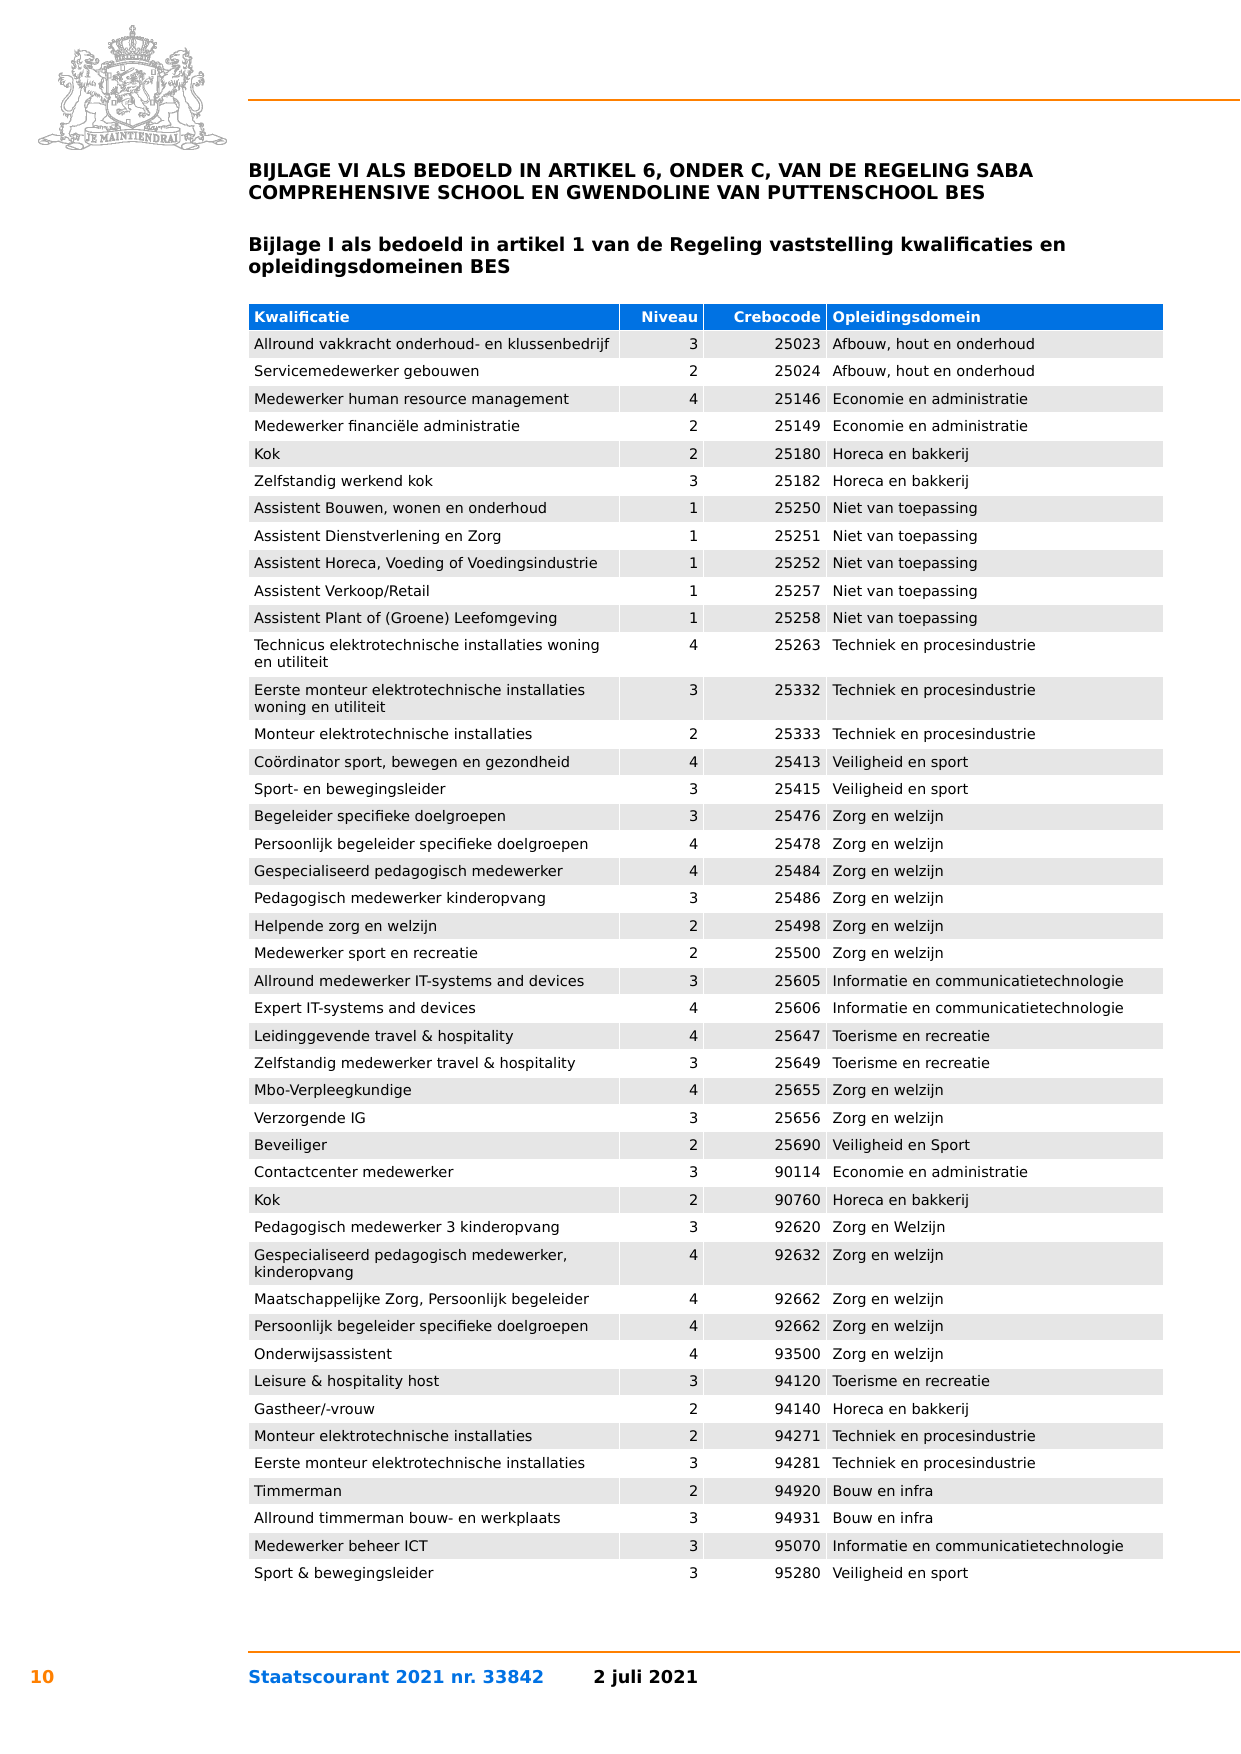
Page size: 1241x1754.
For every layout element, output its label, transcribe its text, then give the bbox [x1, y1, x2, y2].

table_cell 4 [620, 749, 703, 775]
table_cell 1 [620, 605, 703, 632]
table_cell Pedagogisch medewerker kinderopvang [249, 886, 619, 912]
table_cell Coördinator sport, bewegen en gezondheid [249, 749, 619, 775]
table_cell Techniek en procesindustrie [827, 633, 1163, 676]
table_cell 25251 [704, 523, 826, 549]
table_cell Allround vakkracht onderhoud- en klussenbedrijf [249, 331, 619, 358]
table_cell 25180 [704, 441, 826, 467]
table_cell Zorg en welzijn [827, 1105, 1163, 1131]
subtitle Bijlage I als bedoeld in artikel 1 van de Regeling vaststelling kwalificaties en opleidingsdomeinen BES [248, 234, 1163, 278]
table_cell 25478 [704, 831, 826, 857]
table_cell Zorg en welzijn [827, 886, 1163, 912]
table_cell 3 [620, 1369, 703, 1395]
table_cell Persoonlijk begeleider specifieke doelgroepen [249, 831, 619, 857]
table_cell Zorg en welzijn [827, 858, 1163, 885]
table_cell Zorg en welzijn [827, 1314, 1163, 1340]
table_cell Monteur elektrotechnische installaties [249, 721, 619, 748]
table_cell 25263 [704, 633, 826, 676]
table_cell 2 [620, 721, 703, 748]
table_cell 4 [620, 1341, 703, 1367]
table_cell Assistent Horeca, Voeding of Voedingsindustrie [249, 550, 619, 577]
table_cell 25149 [704, 414, 826, 440]
table_cell Allround timmerman bouw- en werkplaats [249, 1505, 619, 1532]
table_cell 1 [620, 578, 703, 604]
table_cell Timmerman [249, 1478, 619, 1504]
table_cell Zorg en Welzijn [827, 1215, 1163, 1241]
table_cell 1 [620, 496, 703, 522]
table_cell Toerisme en recreatie [827, 1050, 1163, 1076]
table_cell 2 [620, 913, 703, 939]
table_cell Bouw en infra [827, 1505, 1163, 1532]
table_cell 25500 [704, 941, 826, 967]
table_cell Gespecialiseerd pedagogisch medewerker, kinderopvang [249, 1242, 619, 1285]
table_cell Zorg en welzijn [827, 1078, 1163, 1104]
table_cell 3 [620, 1560, 703, 1587]
table_cell 90114 [704, 1160, 826, 1186]
table_cell 4 [620, 1314, 703, 1340]
table_cell 25258 [704, 605, 826, 632]
table_cell Zorg en welzijn [827, 831, 1163, 857]
table_header Niveau [620, 304, 703, 330]
table_cell Veiligheid en Sport [827, 1132, 1163, 1159]
table_cell 2 [620, 359, 703, 385]
table_cell Veiligheid en sport [827, 1560, 1163, 1587]
table_cell Horeca en bakkerij [827, 1187, 1163, 1213]
table_cell Technicus elektrotechnische installaties woning en utiliteit [249, 633, 619, 676]
table_cell 94120 [704, 1369, 826, 1395]
table_cell 3 [620, 331, 703, 358]
table_cell 92662 [704, 1286, 826, 1313]
table_cell 2 [620, 1187, 703, 1213]
table_cell 4 [620, 995, 703, 1022]
table_cell Techniek en procesindustrie [827, 1451, 1163, 1477]
table_cell 94271 [704, 1423, 826, 1449]
table_cell Contactcenter medewerker [249, 1160, 619, 1186]
table_cell 3 [620, 1160, 703, 1186]
table_header Crebocode [704, 304, 826, 330]
table_cell 4 [620, 831, 703, 857]
table_cell Assistent Verkoop/Retail [249, 578, 619, 604]
table_cell 4 [620, 1242, 703, 1285]
table_cell 2 [620, 941, 703, 967]
table_cell Monteur elektrotechnische installaties [249, 1423, 619, 1449]
table_cell Zorg en welzijn [827, 913, 1163, 939]
table_cell Medewerker financiële administratie [249, 414, 619, 440]
table_cell Expert IT-systems and devices [249, 995, 619, 1022]
table_cell 3 [620, 1050, 703, 1076]
table_cell Medewerker sport en recreatie [249, 941, 619, 967]
table_cell 4 [620, 1023, 703, 1049]
table_cell 3 [620, 677, 703, 720]
table_cell Niet van toepassing [827, 578, 1163, 604]
table_cell 25655 [704, 1078, 826, 1104]
table_cell 25250 [704, 496, 826, 522]
table_cell 25647 [704, 1023, 826, 1049]
table_cell 2 [620, 1478, 703, 1504]
table_cell 25146 [704, 386, 826, 412]
table_cell 4 [620, 858, 703, 885]
table_cell 25690 [704, 1132, 826, 1159]
subtitle BIJLAGE VI ALS BEDOELD IN ARTIKEL 6, ONDER C, VAN DE REGELING SABA COMPREHENSIVE SCHOOL EN GWENDOLINE VAN PUTTENSCHOOL BES [248, 160, 1163, 204]
table_cell 3 [620, 468, 703, 494]
table_cell 25484 [704, 858, 826, 885]
table_cell 25413 [704, 749, 826, 775]
table_cell 1 [620, 550, 703, 577]
table_cell Bouw en infra [827, 1478, 1163, 1504]
table_cell Onderwijsassistent [249, 1341, 619, 1367]
table_cell Assistent Bouwen, wonen en onderhoud [249, 496, 619, 522]
picture [38, 25, 227, 150]
table_cell Informatie en communicatietechnologie [827, 968, 1163, 994]
table_cell 3 [620, 1215, 703, 1241]
table_cell Zorg en welzijn [827, 1286, 1163, 1313]
table_cell Eerste monteur elektrotechnische installaties [249, 1451, 619, 1477]
table_cell Persoonlijk begeleider specifieke doelgroepen [249, 1314, 619, 1340]
table_cell 95070 [704, 1533, 826, 1559]
table_cell 25486 [704, 886, 826, 912]
table_cell Niet van toepassing [827, 523, 1163, 549]
table_cell 25332 [704, 677, 826, 720]
table_cell 3 [620, 886, 703, 912]
table_cell Leisure & hospitality host [249, 1369, 619, 1395]
table_cell Leidinggevende travel & hospitality [249, 1023, 619, 1049]
table_cell 25605 [704, 968, 826, 994]
table_cell 4 [620, 1286, 703, 1313]
table_cell Eerste monteur elektrotechnische installaties woning en utiliteit [249, 677, 619, 720]
table_cell Niet van toepassing [827, 496, 1163, 522]
table_cell 3 [620, 804, 703, 830]
table_cell 25023 [704, 331, 826, 358]
table_cell Assistent Dienstverlening en Zorg [249, 523, 619, 549]
table_cell Horeca en bakkerij [827, 468, 1163, 494]
table_cell Techniek en procesindustrie [827, 1423, 1163, 1449]
table_cell Maatschappelijke Zorg, Persoonlijk begeleider [249, 1286, 619, 1313]
table_cell Medewerker human resource management [249, 386, 619, 412]
table_cell 2 [620, 1396, 703, 1422]
table_header Opleidingsdomein [827, 304, 1163, 330]
table_cell 25182 [704, 468, 826, 494]
table_cell 4 [620, 633, 703, 676]
table_cell 25333 [704, 721, 826, 748]
table_cell 94920 [704, 1478, 826, 1504]
table_cell 25656 [704, 1105, 826, 1131]
table_cell Kok [249, 1187, 619, 1213]
table_cell Informatie en communicatietechnologie [827, 995, 1163, 1022]
table_cell 93500 [704, 1341, 826, 1367]
table_cell 25415 [704, 776, 826, 802]
table_cell Toerisme en recreatie [827, 1369, 1163, 1395]
table_cell Verzorgende IG [249, 1105, 619, 1131]
table_cell 25024 [704, 359, 826, 385]
table_cell Zorg en welzijn [827, 941, 1163, 967]
table_cell 3 [620, 968, 703, 994]
table_cell Assistent Plant of (Groene) Leefomgeving [249, 605, 619, 632]
table_cell Informatie en communicatietechnologie [827, 1533, 1163, 1559]
table_cell 3 [620, 1105, 703, 1131]
table_cell 4 [620, 1078, 703, 1104]
table_header Kwalificatie [249, 304, 619, 330]
table_cell Sport & bewegingsleider [249, 1560, 619, 1587]
table_cell 94281 [704, 1451, 826, 1477]
table_cell 3 [620, 1505, 703, 1532]
table_cell Zorg en welzijn [827, 1341, 1163, 1367]
table_cell Zelfstandig medewerker travel & hospitality [249, 1050, 619, 1076]
table_cell 25252 [704, 550, 826, 577]
table_cell 1 [620, 523, 703, 549]
table_cell Gastheer/-vrouw [249, 1396, 619, 1422]
table_cell Veiligheid en sport [827, 776, 1163, 802]
table_cell 2 [620, 441, 703, 467]
table_cell Helpende zorg en welzijn [249, 913, 619, 939]
table_cell 3 [620, 1533, 703, 1559]
table_cell Beveiliger [249, 1132, 619, 1159]
table_cell 92620 [704, 1215, 826, 1241]
table_cell Zorg en welzijn [827, 1242, 1163, 1285]
table_cell 2 [620, 414, 703, 440]
table_cell Afbouw, hout en onderhoud [827, 331, 1163, 358]
table_cell Afbouw, hout en onderhoud [827, 359, 1163, 385]
table_cell 25498 [704, 913, 826, 939]
table_cell Mbo-Verpleegkundige [249, 1078, 619, 1104]
table_cell Sport- en bewegingsleider [249, 776, 619, 802]
table_cell 25476 [704, 804, 826, 830]
table_cell Pedagogisch medewerker 3 kinderopvang [249, 1215, 619, 1241]
table_cell Niet van toepassing [827, 605, 1163, 632]
table_cell 90760 [704, 1187, 826, 1213]
table_cell 3 [620, 776, 703, 802]
table_cell 95280 [704, 1560, 826, 1587]
table_cell 94931 [704, 1505, 826, 1532]
table_cell 94140 [704, 1396, 826, 1422]
table_cell Gespecialiseerd pedagogisch medewerker [249, 858, 619, 885]
table_cell Niet van toepassing [827, 550, 1163, 577]
table_cell 4 [620, 386, 703, 412]
table_cell Allround medewerker IT-systems and devices [249, 968, 619, 994]
table_cell Economie en administratie [827, 1160, 1163, 1186]
table_cell Economie en administratie [827, 386, 1163, 412]
table_cell 2 [620, 1423, 703, 1449]
table_cell 25257 [704, 578, 826, 604]
table_cell Economie en administratie [827, 414, 1163, 440]
table_cell 92632 [704, 1242, 826, 1285]
table_cell Zelfstandig werkend kok [249, 468, 619, 494]
table_cell Veiligheid en sport [827, 749, 1163, 775]
table_cell Techniek en procesindustrie [827, 677, 1163, 720]
table_cell 3 [620, 1451, 703, 1477]
table_cell Horeca en bakkerij [827, 441, 1163, 467]
table_cell 25606 [704, 995, 826, 1022]
table_cell 2 [620, 1132, 703, 1159]
table_cell Zorg en welzijn [827, 804, 1163, 830]
table_cell Techniek en procesindustrie [827, 721, 1163, 748]
table_cell Servicemedewerker gebouwen [249, 359, 619, 385]
table_cell 92662 [704, 1314, 826, 1340]
table_cell Medewerker beheer ICT [249, 1533, 619, 1559]
table_cell Horeca en bakkerij [827, 1396, 1163, 1422]
table_cell Kok [249, 441, 619, 467]
table_cell Begeleider specifieke doelgroepen [249, 804, 619, 830]
table_cell 25649 [704, 1050, 826, 1076]
table_cell Toerisme en recreatie [827, 1023, 1163, 1049]
